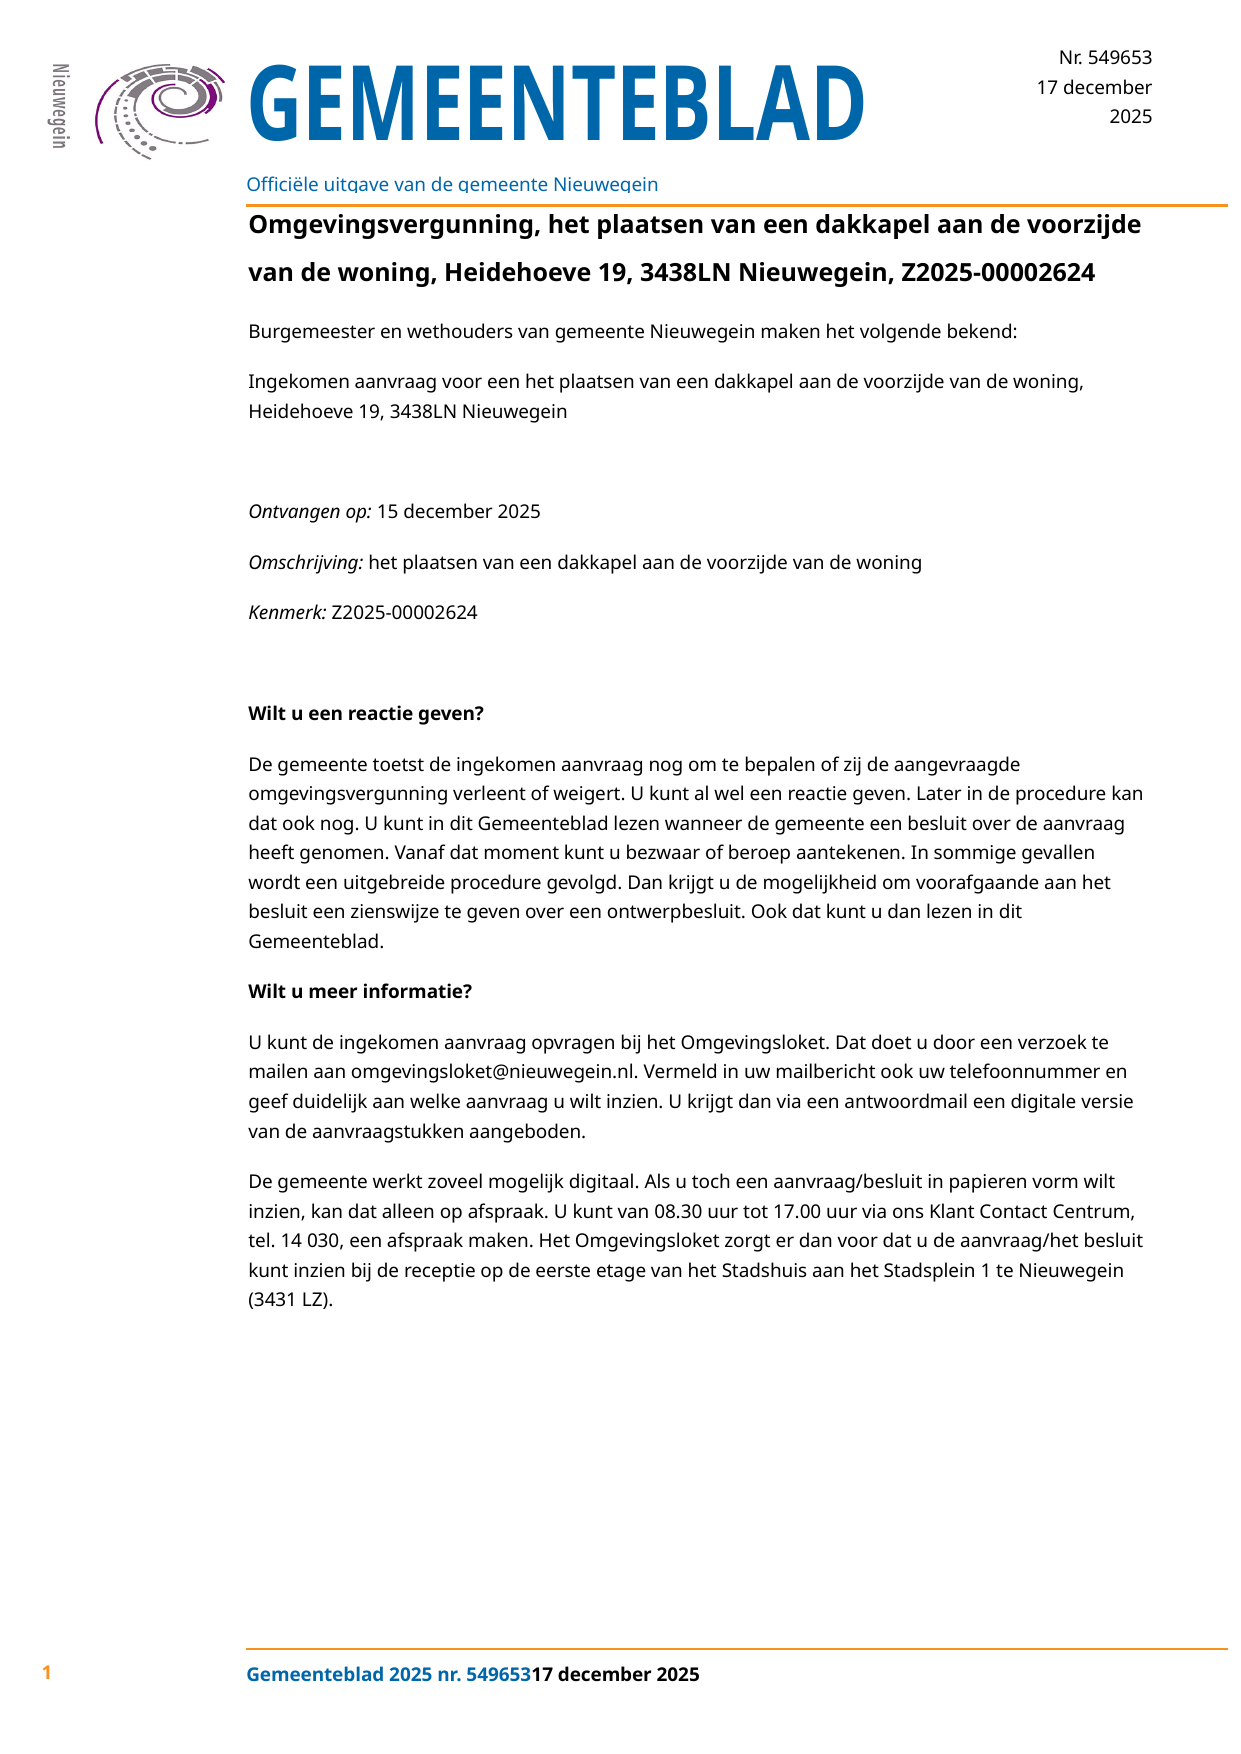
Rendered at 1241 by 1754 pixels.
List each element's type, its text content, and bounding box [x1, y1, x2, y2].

text Kenmerk: Z2025-00002624 [248, 599, 1152, 625]
text U kunt de ingekomen aanvraag opvragen bij het Omgevingsloket. Dat doet u door een verzoek te mailen aan omgevingsloket@nieuwegein.nl. Vermeld in uw mailbericht ook uw telefoonnummer en geef duidelijk aan welke aanvraag u wilt inzien. U krijgt dan via een antwoordmail een digitale versie van de aanvraagstukken aangeboden. [248, 1029, 1152, 1144]
text Ingekomen aanvraag voor een het plaatsen van een dakkapel aan de voorzijde van de woning, Heidehoeve 19, 3438LN Nieuwegein [248, 368, 1152, 424]
text De gemeente werkt zoveel mogelijk digitaal. Als u toch een aanvraag/besluit in papieren vorm wilt inzien, kan dat alleen op afspraak. U kunt van 08.30 uur tot 17.00 uur via ons Klant Contact Centrum, tel. 14 030, een afspraak maken. Het Omgevingsloket zorgt er dan voor dat u de aanvraag/het besluit kunt inzien bij de receptie op de eerste etage van het Stadshuis aan het Stadsplein 1 te Nieuwegein (3431 LZ). [248, 1168, 1152, 1312]
text Omgevingsvergunning, het plaatsen van een dakkapel aan de voorzijde van de woning, Heidehoeve 19, 3438LN Nieuwegein, Z2025-00002624 [248, 207, 1152, 288]
text De gemeente toetst de ingekomen aanvraag nog om te bepalen of zij de aangevraagde omgevingsvergunning verleent of weigert. U kunt al wel een reactie geven. Later in de procedure kan dat ook nog. U kunt in dit Gemeenteblad lezen wanneer de gemeente een besluit over de aanvraag heeft genomen. Vanaf dat moment kunt u bezwaar of beroep aantekenen. In sommige gevallen wordt een uitgebreide procedure gevolgd. Dan krijgt u de mogelijkheid om voorafgaande aan het besluit een zienswijze te geven over een ontwerpbesluit. Ook dat kunt u dan lezen in dit Gemeenteblad. [248, 751, 1152, 954]
text Ontvangen op: 15 december 2025 [248, 499, 1152, 524]
text Wilt u een reactie geven? [248, 700, 1152, 726]
picture [41, 47, 231, 172]
text Wilt u meer informatie? [248, 979, 1152, 1004]
text Burgemeester en wethouders van gemeente Nieuwegein maken het volgende bekend: [248, 318, 1152, 344]
text Omschrijving: het plaatsen van een dakkapel aan de voorzijde van de woning [248, 549, 1152, 575]
